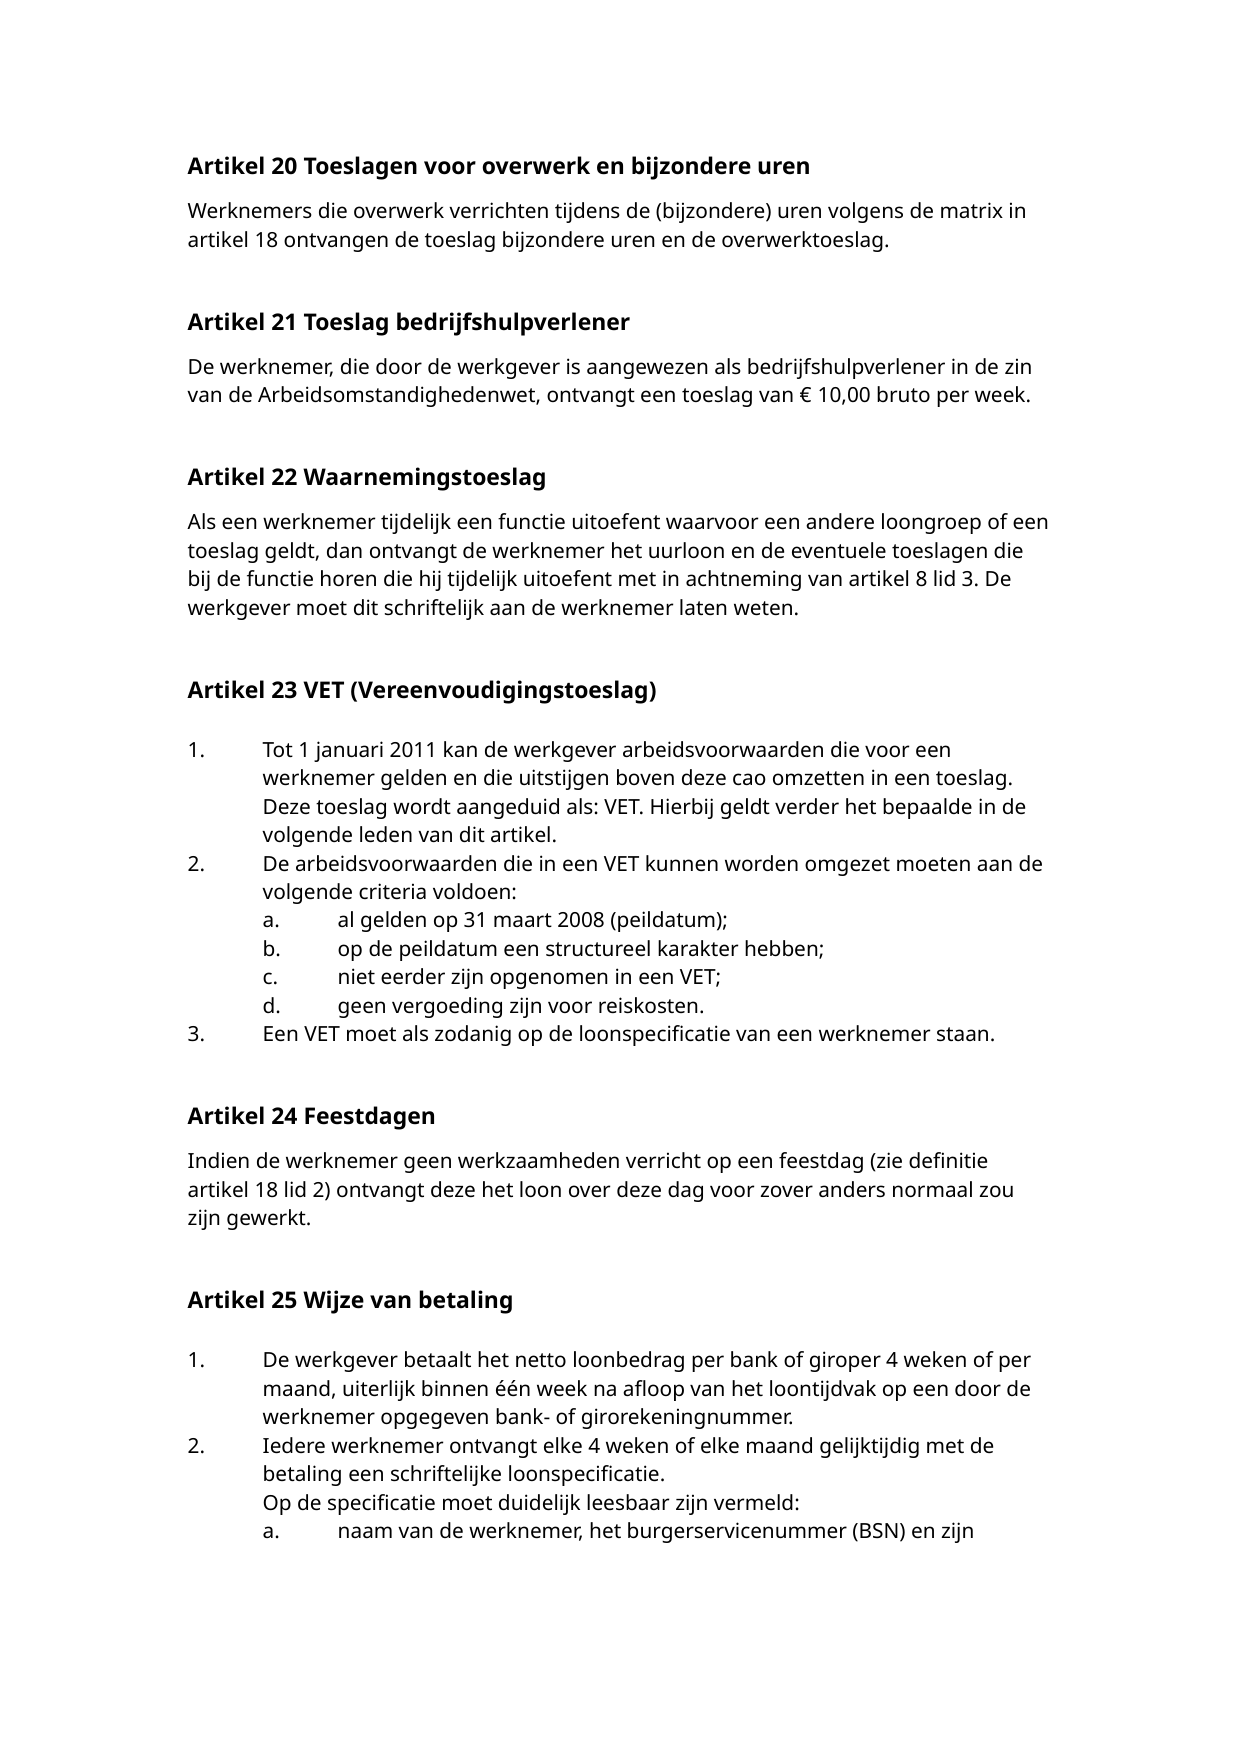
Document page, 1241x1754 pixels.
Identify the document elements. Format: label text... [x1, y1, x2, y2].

list Op de specificatie moet duidelijk leesbaar zijn vermeld: [187, 1488, 1053, 1516]
subtitle Artikel 21 Toeslag bedrijfshulpverlener [187, 306, 1053, 337]
list Iedere werknemer ontvangt elke 4 weken of elke maand gelijktijdig met de betaling een schriftelijke loonspecificatie. [187, 1431, 1053, 1488]
list De werkgever betaalt het netto loonbedrag per bank of giroper 4 weken of per maand, uiterlijk binnen één week na afloop van het loontijdvak op een door de werknemer opgegeven bank- of girorekeningnummer. [187, 1346, 1053, 1431]
text Indien de werknemer geen werkzaamheden verricht op een feestdag (zie definitie artikel 18 lid 2) ontvangt deze het loon over deze dag voor zover anders normaal zou zijn gewerkt. [187, 1147, 1053, 1232]
text De werknemer, die door de werkgever is aangewezen als bedrijfshulpverlener in de zin van de Arbeidsomstandighedenwet, ontvangt een toeslag van € 10,00 bruto per week. [187, 352, 1053, 409]
list geen vergoeding zijn voor reiskosten. [262, 991, 1053, 1019]
list Een VET moet als zodanig op de loonspecificatie van een werknemer staan. [187, 1019, 1053, 1048]
list al gelden op 31 maart 2008 (peildatum); [262, 906, 1053, 934]
list Tot 1 januari 2011 kan de werkgever arbeidsvoorwaarden die voor een werknemer gelden en die uitstijgen boven deze cao omzetten in een toeslag. Deze toeslag wordt aangeduid als: VET. Hierbij geldt verder het bepaalde in de volgende leden van dit artikel. [187, 735, 1053, 849]
list op de peildatum een structureel karakter hebben; [262, 934, 1053, 962]
subtitle Artikel 24 Feestdagen [187, 1100, 1053, 1132]
text Werknemers die overwerk verrichten tijdens de (bijzondere) uren volgens de matrix in artikel 18 ontvangen de toeslag bijzondere uren en de overwerktoeslag. [187, 196, 1053, 253]
subtitle Artikel 20 Toeslagen voor overwerk en bijzondere uren [187, 150, 1053, 181]
list naam van de werknemer, het burgerservicenummer (BSN) en zijn [262, 1516, 1053, 1545]
list niet eerder zijn opgenomen in een VET; [262, 962, 1053, 991]
subtitle Artikel 25 Wijze van betaling [187, 1284, 1053, 1316]
list De arbeidsvoorwaarden die in een VET kunnen worden omgezet moeten aan de volgende criteria voldoen: [187, 849, 1053, 906]
subtitle Artikel 23 VET (Vereenvoudigingstoeslag) [187, 674, 1053, 705]
text Als een werknemer tijdelijk een functie uitoefent waarvoor een andere loongroep of een toeslag geldt, dan ontvangt de werknemer het uurloon en de eventuele toeslagen die bij de functie horen die hij tijdelijk uitoefent met in achtneming van artikel 8 lid 3. De werkgever moet dit schriftelijk aan de werknemer laten weten. [187, 507, 1053, 621]
subtitle Artikel 22 Waarnemingstoeslag [187, 461, 1053, 492]
